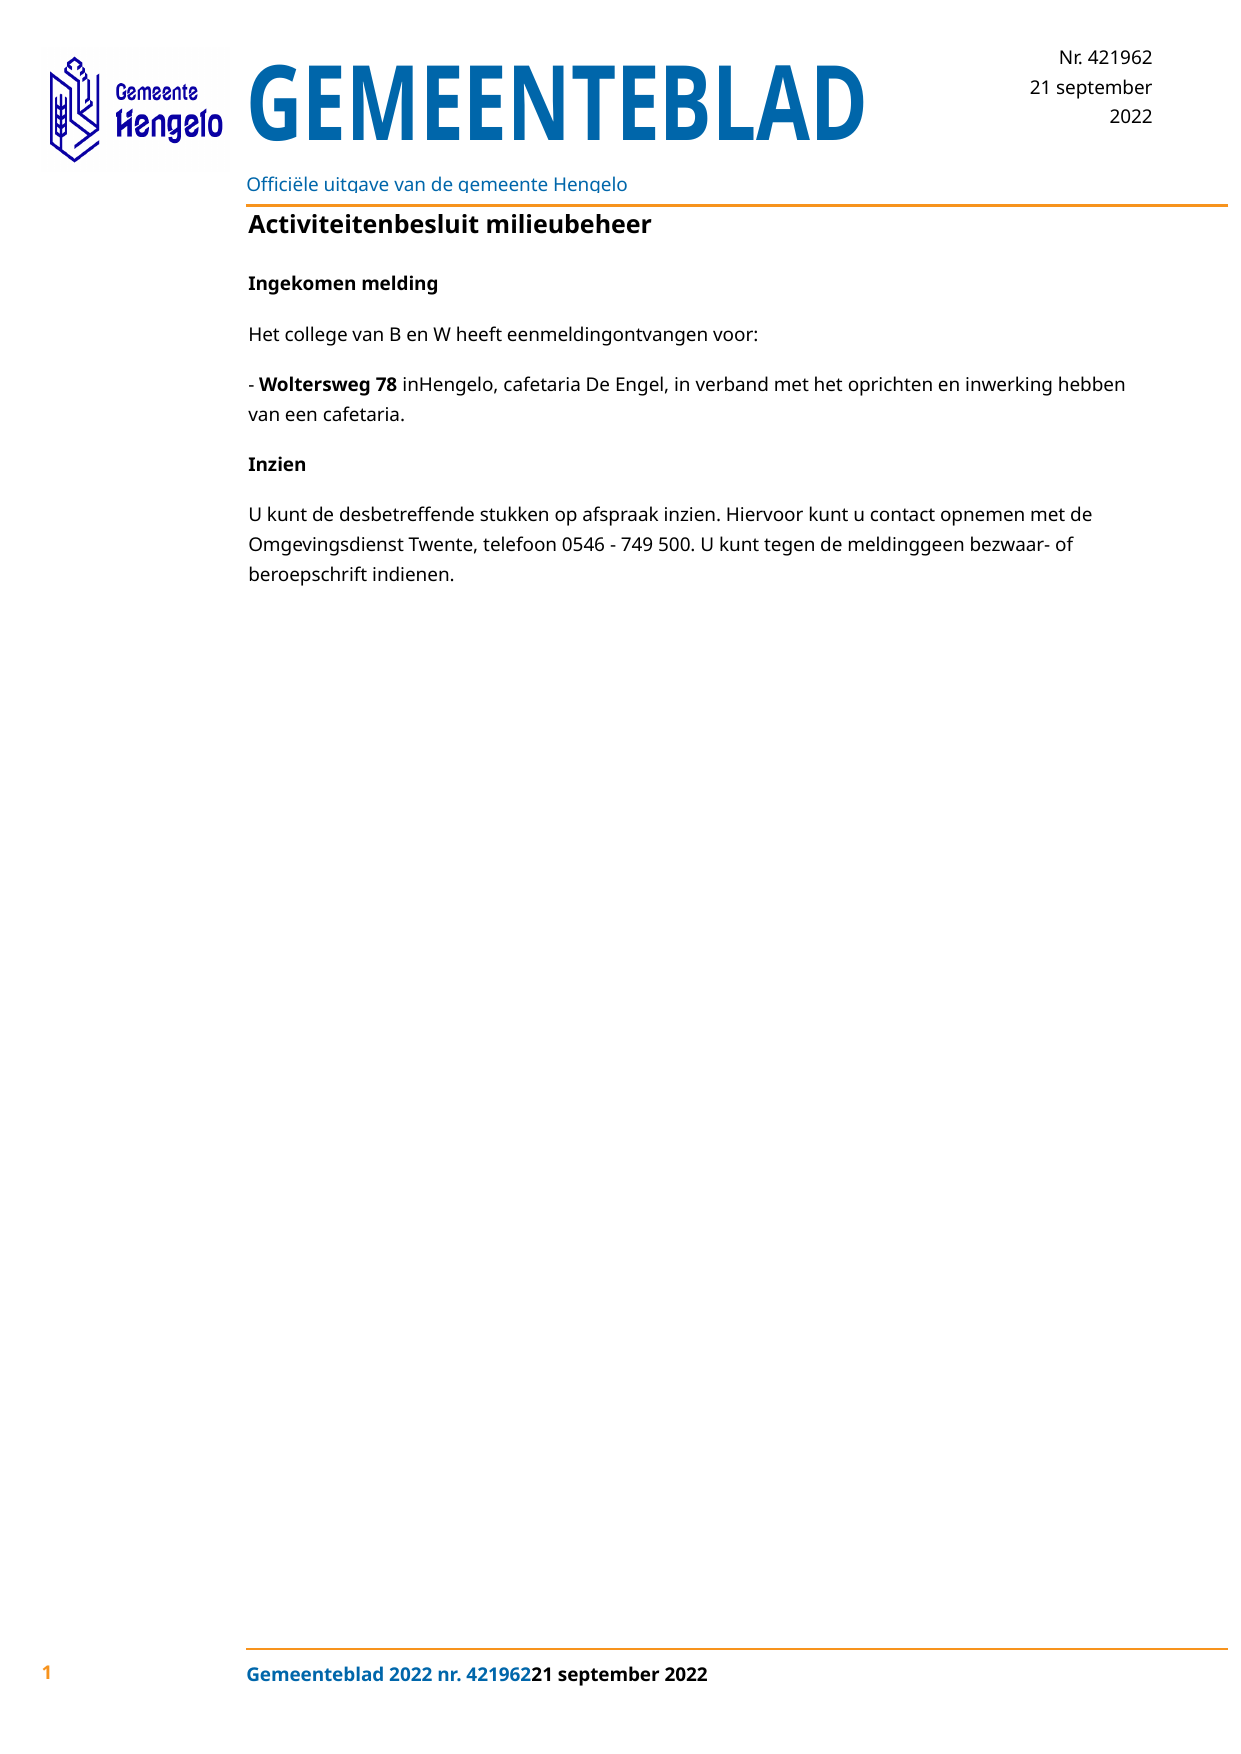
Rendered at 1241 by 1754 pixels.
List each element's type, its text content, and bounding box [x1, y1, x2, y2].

text Activiteitenbesluit milieubeheer [248, 207, 1152, 241]
text U kunt de desbetreffende stukken op afspraak inzien. Hiervoor kunt u contact opnemen met de Omgevingsdienst Twente, telefoon 0546 - 749 500. U kunt tegen de meldinggeen bezwaar- of beroepschrift indienen. [248, 502, 1152, 586]
text - Woltersweg 78 inHengelo, cafetaria De Engel, in verband met het oprichten en inwerking hebben van een cafetaria. [248, 371, 1152, 426]
text Inzien [248, 451, 1152, 477]
text Het college van B en W heeft eenmeldingontvangen voor: [248, 321, 1152, 346]
picture [41, 47, 231, 172]
text Ingekomen melding [248, 270, 1152, 296]
